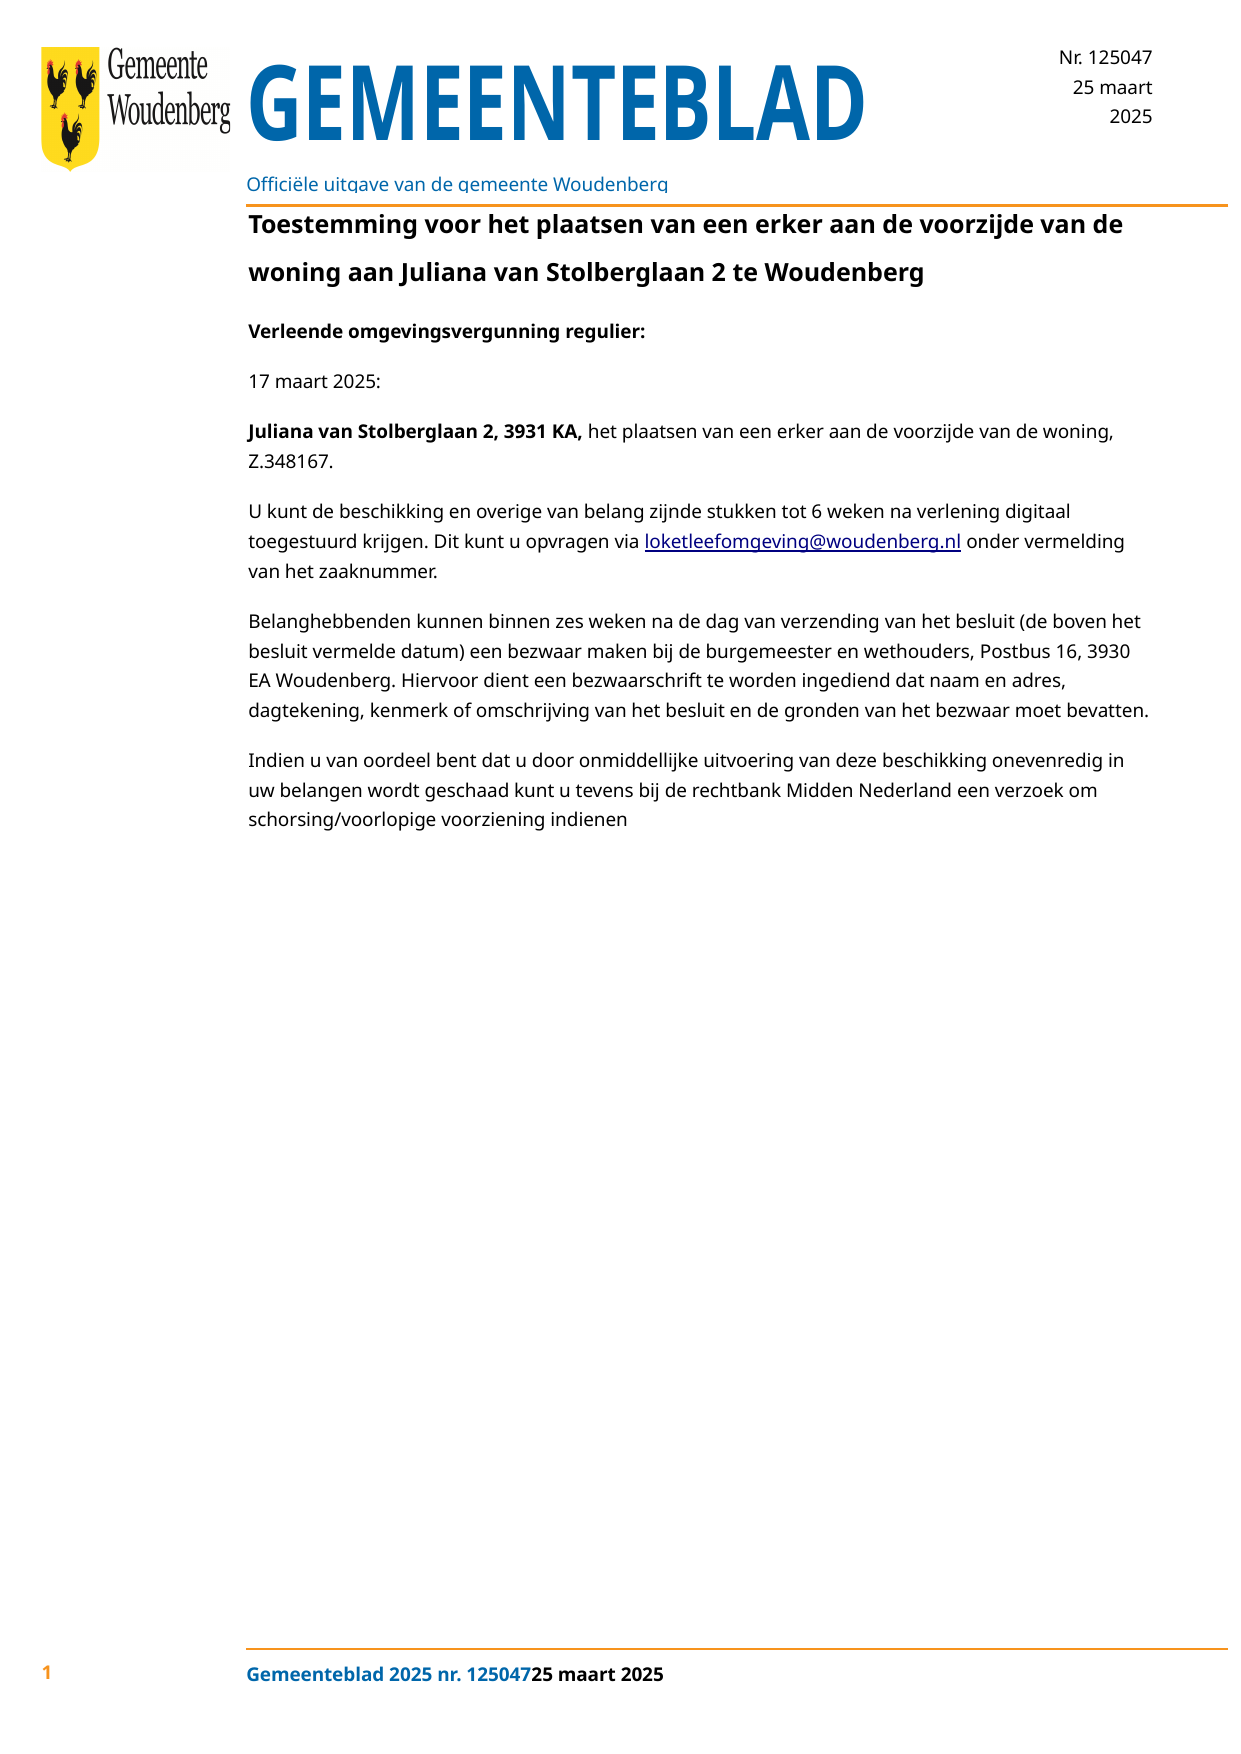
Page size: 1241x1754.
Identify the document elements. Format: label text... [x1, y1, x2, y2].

text 17 maart 2025: [248, 368, 1152, 394]
picture [41, 47, 231, 172]
text Juliana van Stolberglaan 2, 3931 KA, het plaatsen van een erker aan de voorzijde van de woning, Z.348167. [248, 419, 1152, 474]
text Belanghebbenden kunnen binnen zes weken na de dag van verzending van het besluit (de boven het besluit vermelde datum) een bezwaar maken bij de burgemeester en wethouders, Postbus 16, 3930 EA Woudenberg. Hiervoor dient een bezwaarschrift te worden ingediend dat naam en adres, dagtekening, kenmerk of omschrijving van het besluit en de gronden van het bezwaar moet bevatten. [248, 608, 1152, 723]
text U kunt de beschikking en overige van belang zijnde stukken tot 6 weken na verlening digitaal toegestuurd krijgen. Dit kunt u opvragen via loketleefomgeving@woudenberg.nl onder vermelding van het zaaknummer. [248, 499, 1152, 584]
text Toestemming voor het plaatsen van een erker aan de voorzijde van de woning aan Juliana van Stolberglaan 2 te Woudenberg [248, 207, 1152, 288]
text Indien u van oordeel bent dat u door onmiddellijke uitvoering van deze beschikking onevenredig in uw belangen wordt geschaad kunt u tevens bij de rechtbank Midden Nederland een verzoek om schorsing/voorlopige voorziening indienen [248, 747, 1152, 832]
text Verleende omgevingsvergunning regulier: [248, 318, 1152, 344]
